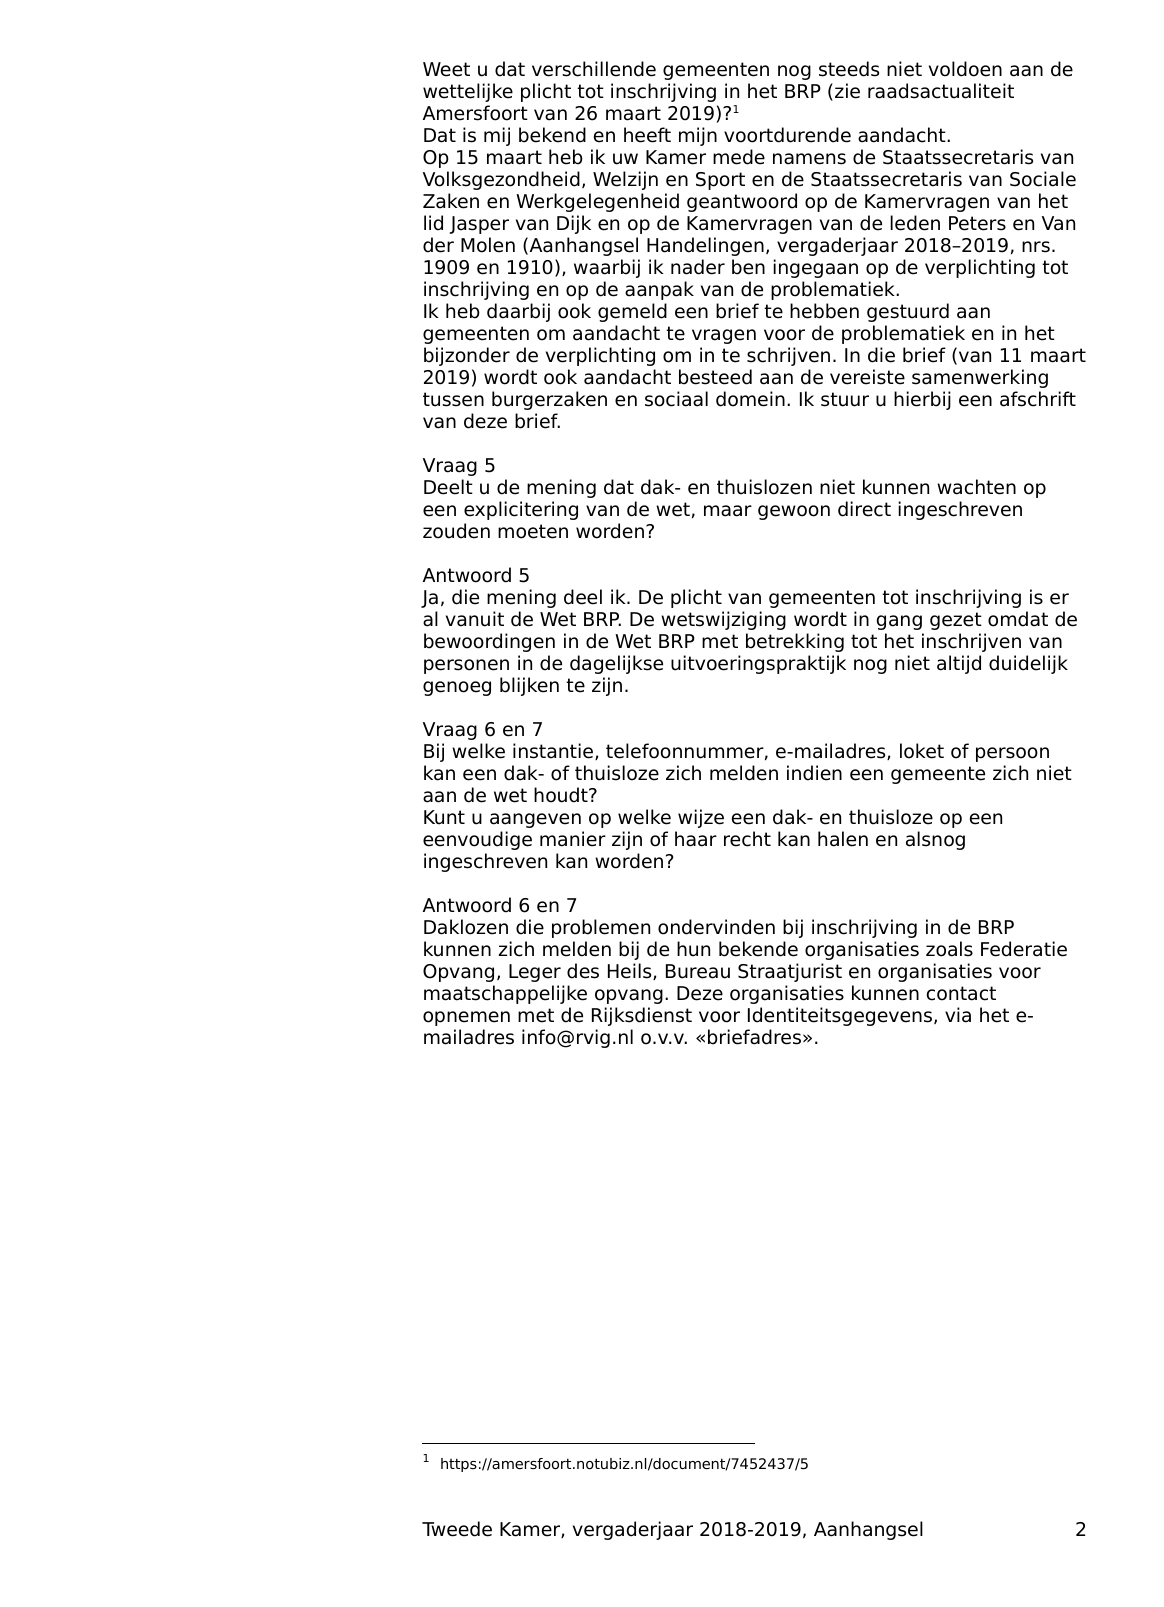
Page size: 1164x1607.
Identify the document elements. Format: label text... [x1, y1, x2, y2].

text https://amersfoort.notubiz.nl/document/7452437/5 [422, 1452, 1087, 1474]
text Ja, die mening deel ik. De plicht van gemeenten tot inschrijving is er al vanuit de Wet BRP. De wetswijziging wordt in gang gezet omdat de bewoordingen in de Wet BRP met betrekking tot het inschrijven van personen in de dagelijkse uitvoeringspraktijk nog niet altijd duidelijk genoeg blijken te zijn. [422, 587, 1087, 697]
text Vraag 5 [422, 455, 1087, 477]
text Vraag 6 en 7 [422, 719, 1087, 741]
text Kunt u aangeven op welke wijze een dak- en thuisloze op een eenvoudige manier zijn of haar recht kan halen en alsnog ingeschreven kan worden? [422, 807, 1087, 873]
text Dat is mij bekend en heeft mijn voortdurende aandacht. [422, 125, 1087, 147]
text Antwoord 6 en 7 [422, 895, 1087, 917]
text Antwoord 5 [422, 565, 1087, 587]
text Ik heb daarbij ook gemeld een brief te hebben gestuurd aan gemeenten om aandacht te vragen voor de problematiek en in het bijzonder de verplichting om in te schrijven. In die brief (van 11 maart 2019) wordt ook aandacht besteed aan de vereiste samenwerking tussen burgerzaken en sociaal domein. Ik stuur u hierbij een afschrift van deze brief. [422, 301, 1087, 433]
text Op 15 maart heb ik uw Kamer mede namens de Staatssecretaris van Volksgezondheid, Welzijn en Sport en de Staatssecretaris van Sociale Zaken en Werkgelegenheid geantwoord op de Kamervragen van het lid Jasper van Dijk en op de Kamervragen van de leden Peters en Van der Molen (Aanhangsel Handelingen, vergaderjaar 2018–2019, nrs. 1909 en 1910), waarbij ik nader ben ingegaan op de verplichting tot inschrijving en op de aanpak van de problematiek. [422, 147, 1087, 301]
text Deelt u de mening dat dak- en thuislozen niet kunnen wachten op een explicitering van de wet, maar gewoon direct ingeschreven zouden moeten worden? [422, 477, 1087, 543]
text Bij welke instantie, telefoonnummer, e-mailadres, loket of persoon kan een dak- of thuisloze zich melden indien een gemeente zich niet aan de wet houdt? [422, 741, 1087, 807]
text Weet u dat verschillende gemeenten nog steeds niet voldoen aan de wettelijke plicht tot inschrijving in het BRP (zie raadsactualiteit Amersfoort van 26 maart 2019)? [422, 59, 1087, 125]
text Daklozen die problemen ondervinden bij inschrijving in de BRP kunnen zich melden bij de hun bekende organisaties zoals Federatie Opvang, Leger des Heils, Bureau Straatjurist en organisaties voor maatschappelijke opvang. Deze organisaties kunnen contact opnemen met de Rijksdienst voor Identiteitsgegevens, via het e-mailadres info@rvig.nl o.v.v. «briefadres». [422, 917, 1087, 1049]
